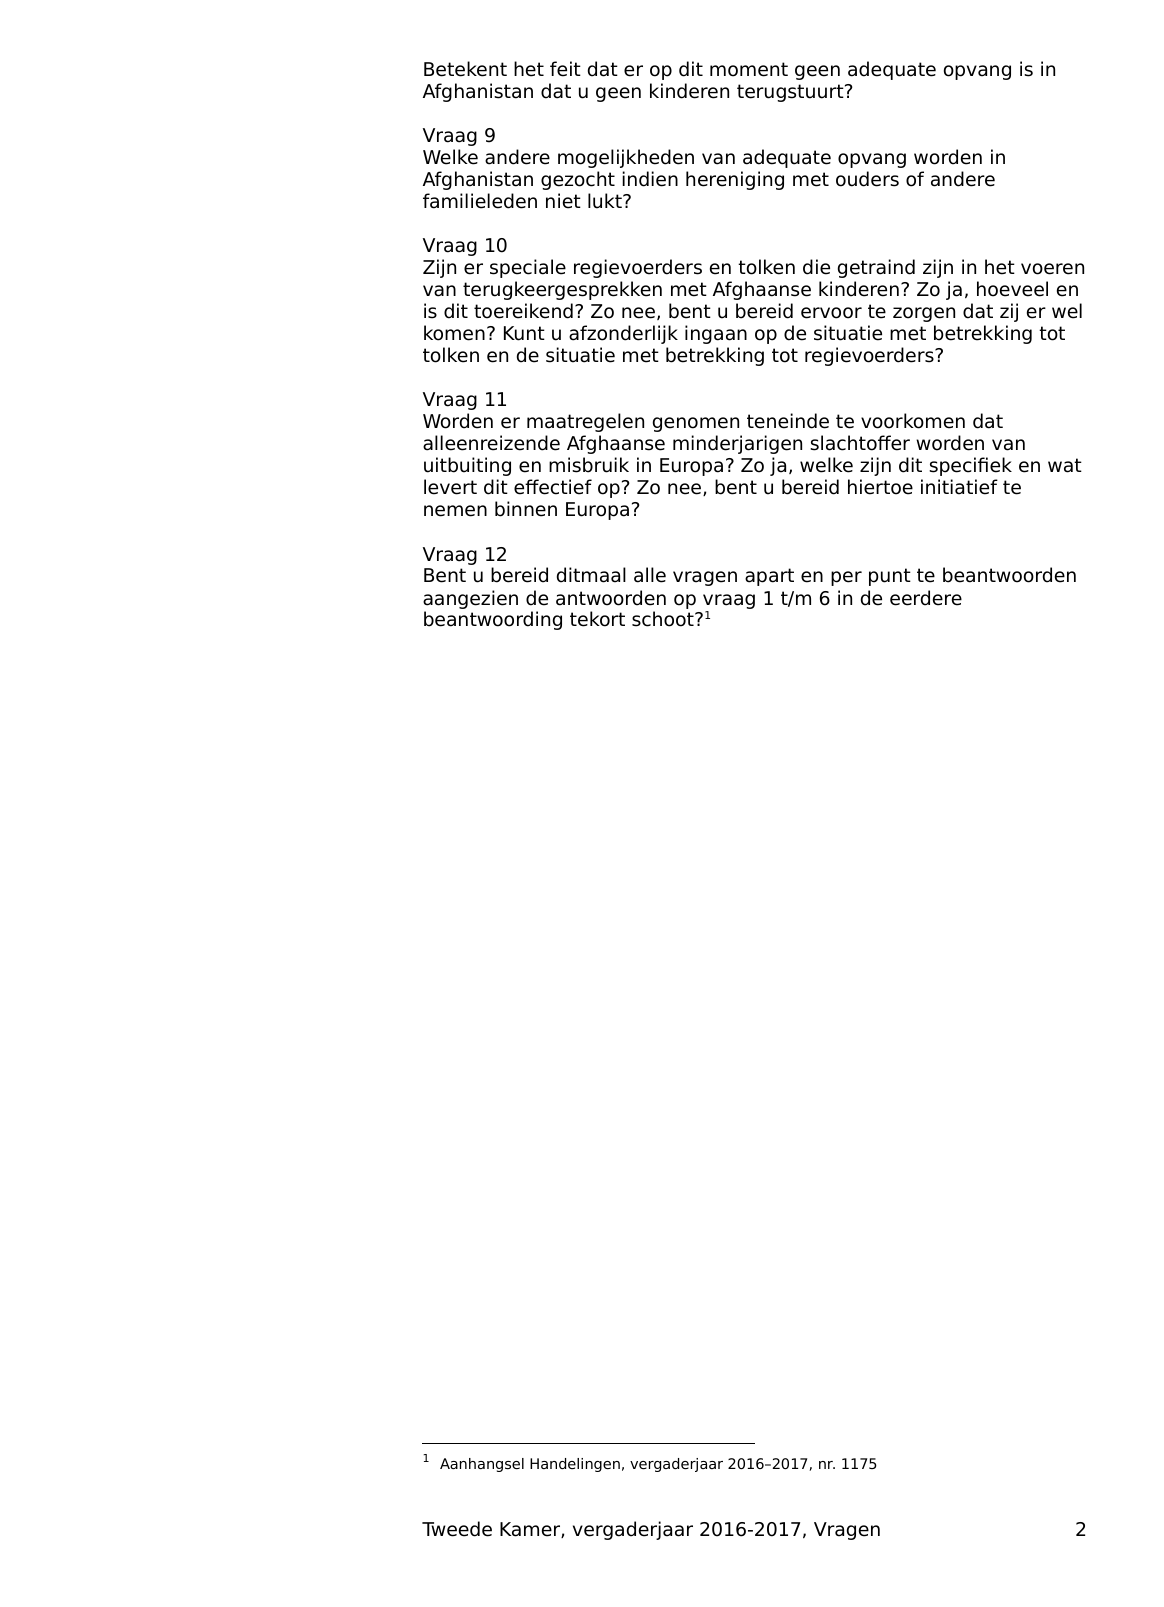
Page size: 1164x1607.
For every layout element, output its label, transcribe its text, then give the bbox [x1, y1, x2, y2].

text Bent u bereid ditmaal alle vragen apart en per punt te beantwoorden aangezien de antwoorden op vraag 1 t/m 6 in de eerdere beantwoording tekort schoot? [422, 565, 1087, 631]
text Worden er maatregelen genomen teneinde te voorkomen dat alleenreizende Afghaanse minderjarigen slachtoffer worden van uitbuiting en misbruik in Europa? Zo ja, welke zijn dit specifiek en wat levert dit effectief op? Zo nee, bent u bereid hiertoe initiatief te nemen binnen Europa? [422, 411, 1087, 521]
text Welke andere mogelijkheden van adequate opvang worden in Afghanistan gezocht indien hereniging met ouders of andere familieleden niet lukt? [422, 147, 1087, 213]
text Vraag 12 [422, 543, 1087, 565]
text Vraag 11 [422, 389, 1087, 411]
text Zijn er speciale regievoerders en tolken die getraind zijn in het voeren van terugkeergesprekken met Afghaanse kinderen? Zo ja, hoeveel en is dit toereikend? Zo nee, bent u bereid ervoor te zorgen dat zij er wel komen? Kunt u afzonderlijk ingaan op de situatie met betrekking tot tolken en de situatie met betrekking tot regievoerders? [422, 257, 1087, 367]
text Vraag 10 [422, 235, 1087, 257]
text Vraag 9 [422, 125, 1087, 147]
text Aanhangsel Handelingen, vergaderjaar 2016–2017, nr. 1175 [422, 1452, 1087, 1474]
text Betekent het feit dat er op dit moment geen adequate opvang is in Afghanistan dat u geen kinderen terugstuurt? [422, 59, 1087, 103]
